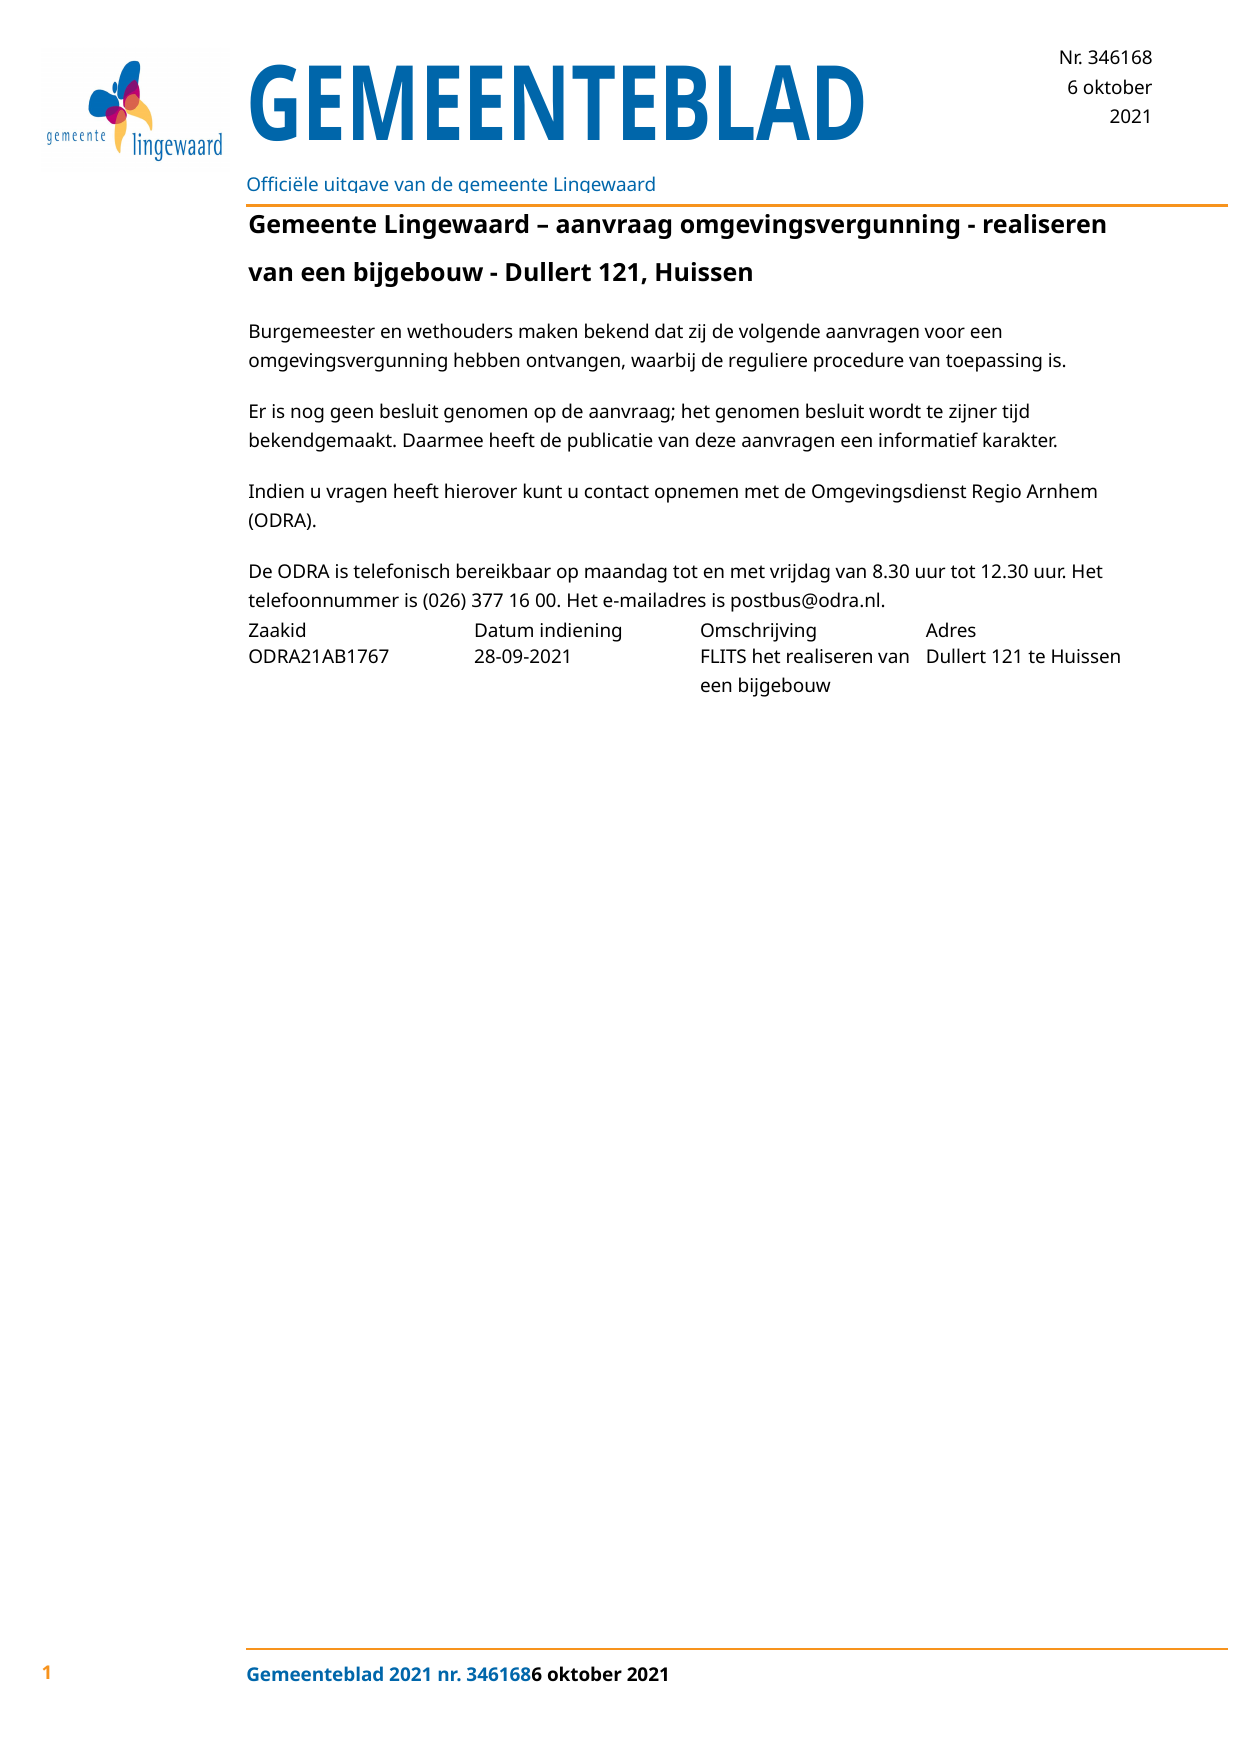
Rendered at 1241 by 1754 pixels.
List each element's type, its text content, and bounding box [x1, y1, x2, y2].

table_header Omschrijving [700, 617, 926, 643]
table_header Adres [926, 617, 1152, 643]
text Indien u vragen heeft hierover kunt u contact opnemen met de Omgevingsdienst Regio Arnhem (ODRA). [248, 478, 1152, 533]
picture [41, 47, 231, 172]
text Gemeente Lingewaard – aanvraag omgevingsvergunning - realiseren van een bijgebouw - Dullert 121, Huissen [248, 207, 1152, 288]
table_cell ODRA21AB1767 [248, 643, 474, 698]
table_header Zaakid [248, 617, 474, 643]
table_cell FLITS het realiseren van een bijgebouw [700, 643, 926, 698]
text Er is nog geen besluit genomen op de aanvraag; het genomen besluit wordt te zijner tijd bekendgemaakt. Daarmee heeft de publicatie van deze aanvragen een informatief karakter. [248, 398, 1152, 453]
text De ODRA is telefonisch bereikbaar op maandag tot en met vrijdag van 8.30 uur tot 12.30 uur. Het telefoonnummer is (026) 377 16 00. Het e-mailadres is postbus@odra.nl. [248, 558, 1152, 613]
text Burgemeester en wethouders maken bekend dat zij de volgende aanvragen voor een omgevingsvergunning hebben ontvangen, waarbij de reguliere procedure van toepassing is. [248, 318, 1152, 373]
table_header Datum indiening [474, 617, 700, 643]
table_cell Dullert 121 te Huissen [926, 643, 1152, 698]
table_cell 28-09-2021 [474, 643, 700, 698]
